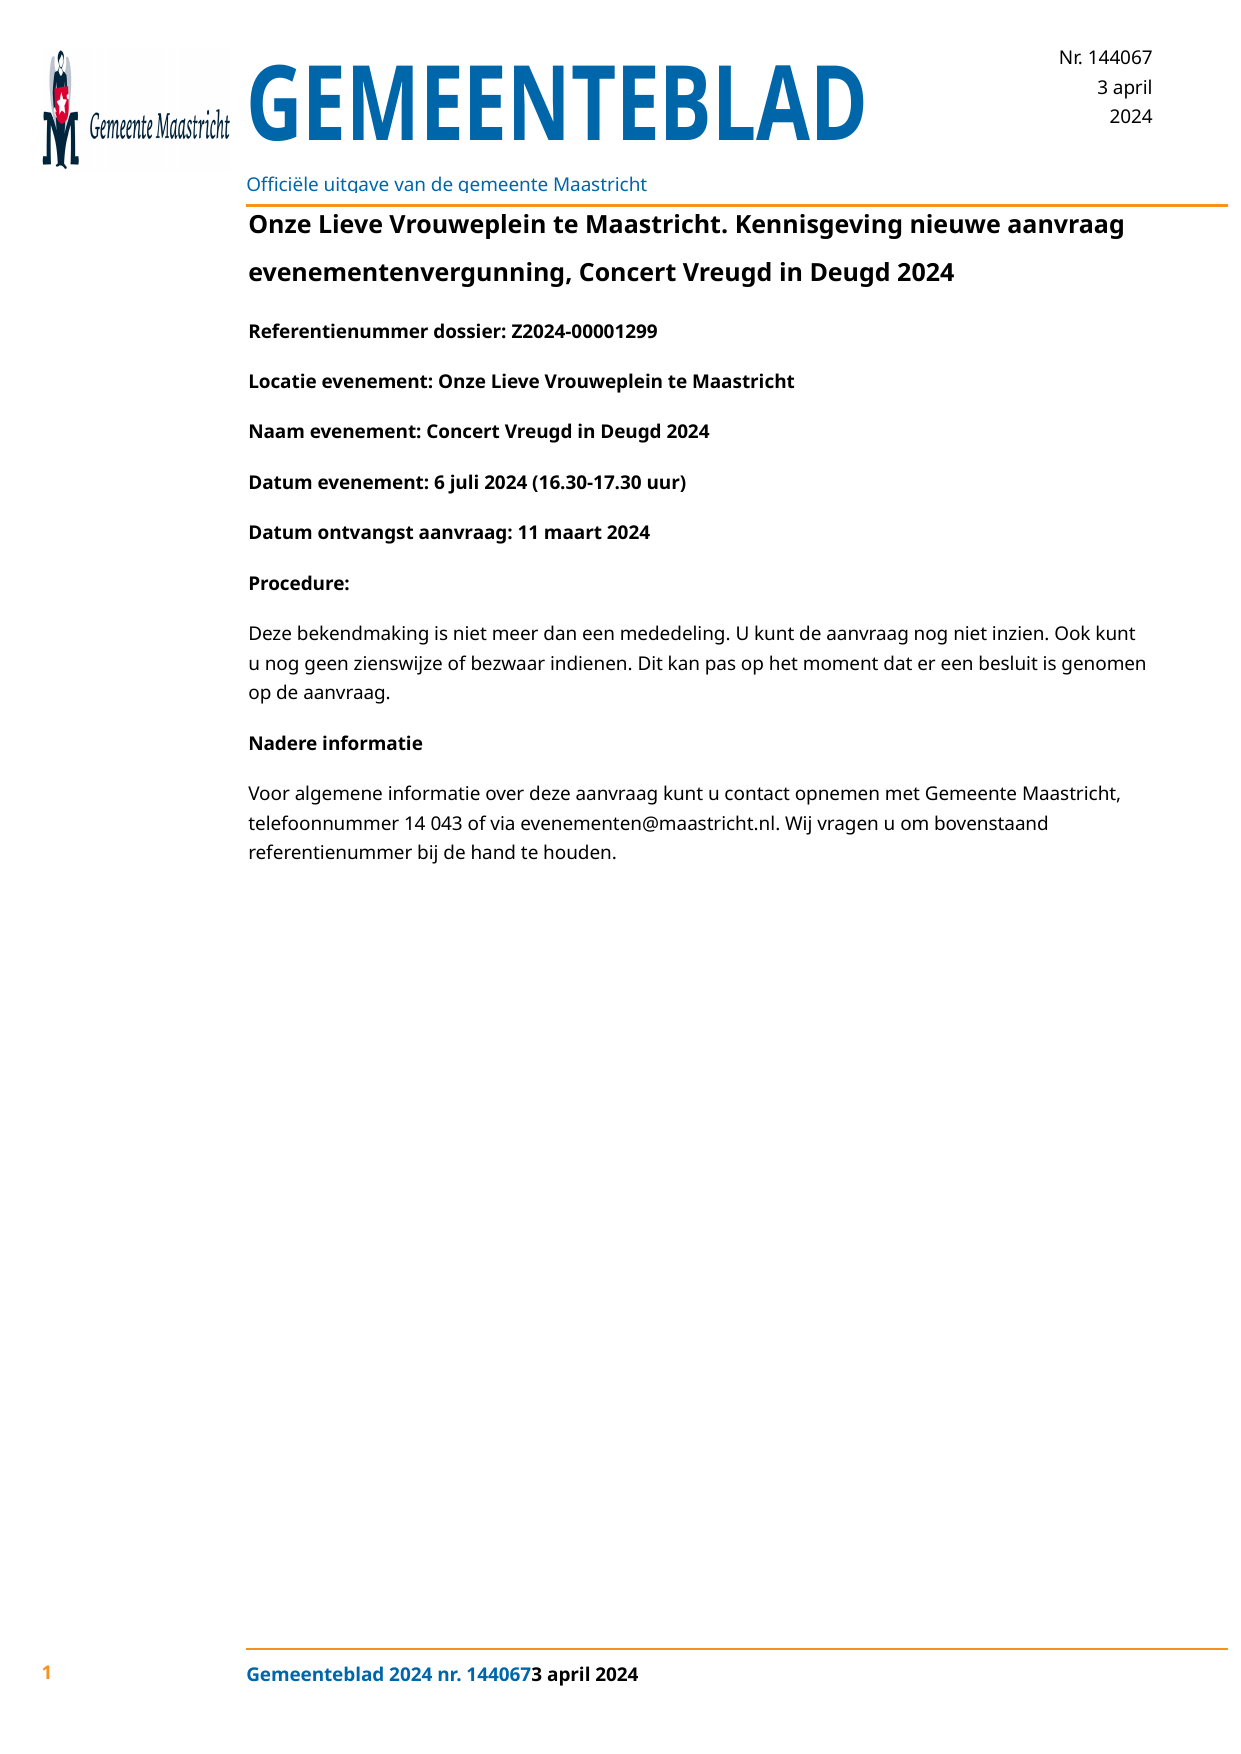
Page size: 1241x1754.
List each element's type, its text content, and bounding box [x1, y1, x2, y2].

text Deze bekendmaking is niet meer dan een mededeling. U kunt de aanvraag nog niet inzien. Ook kunt u nog geen zienswijze of bezwaar indienen. Dit kan pas op het moment dat er een besluit is genomen op de aanvraag. [248, 620, 1152, 705]
text Referentienummer dossier: Z2024-00001299 [248, 318, 1152, 344]
text Voor algemene informatie over deze aanvraag kunt u contact opnemen met Gemeente Maastricht, telefoonnummer 14 043 of via evenementen@maastricht.nl. Wij vragen u om bovenstaand referentienummer bij de hand te houden. [248, 780, 1152, 865]
text Locatie evenement: Onze Lieve Vrouweplein te Maastricht [248, 368, 1152, 394]
picture [41, 47, 231, 172]
text Procedure: [248, 570, 1152, 596]
text Nadere informatie [248, 730, 1152, 756]
text Datum ontvangst aanvraag: 11 maart 2024 [248, 519, 1152, 545]
text Onze Lieve Vrouweplein te Maastricht. Kennisgeving nieuwe aanvraag evenementenvergunning, Concert Vreugd in Deugd 2024 [248, 207, 1152, 288]
text Naam evenement: Concert Vreugd in Deugd 2024 [248, 419, 1152, 444]
text Datum evenement: 6 juli 2024 (16.30-17.30 uur) [248, 469, 1152, 495]
